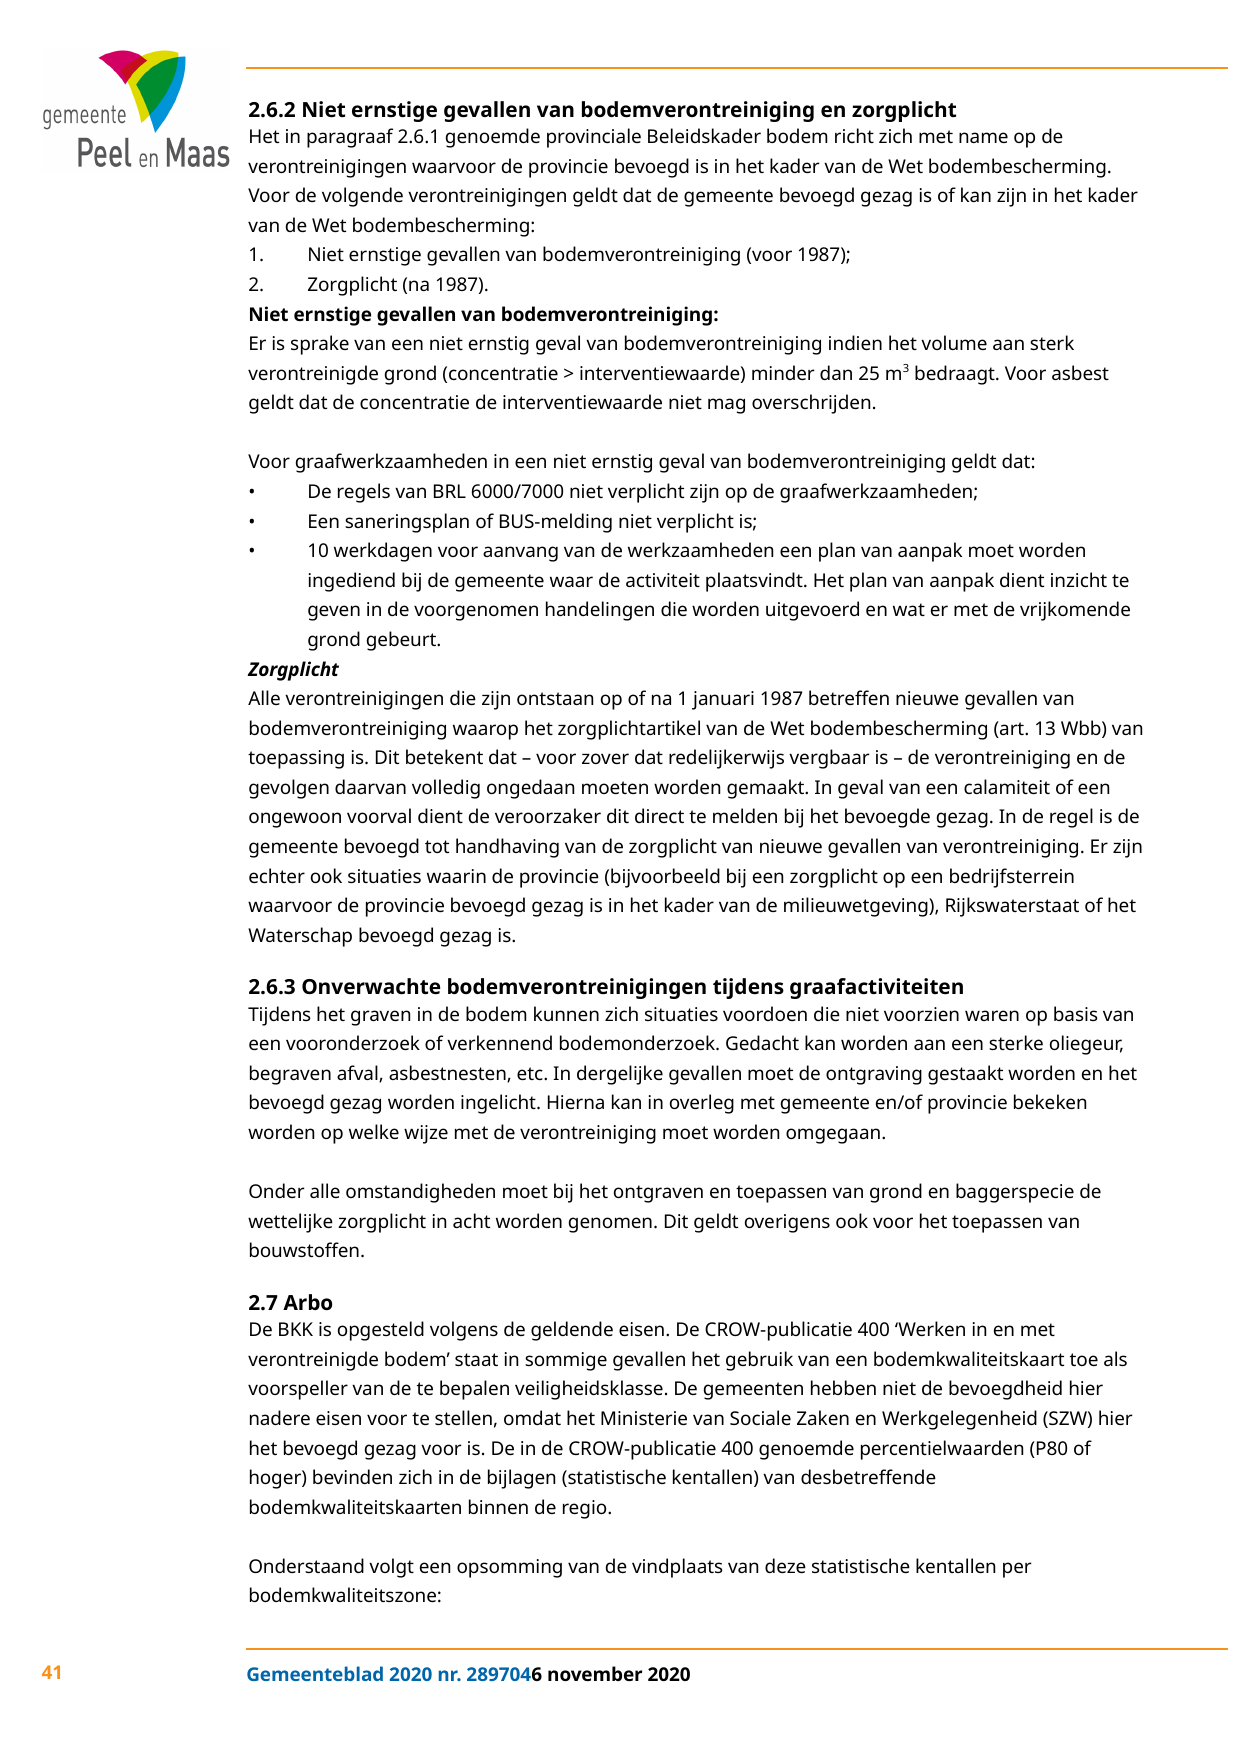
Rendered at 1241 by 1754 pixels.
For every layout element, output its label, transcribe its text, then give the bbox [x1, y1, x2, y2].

text Onderstaand volgt een opsomming van de vindplaats van deze statistische kentallen per bodemkwaliteitszone: [248, 1553, 1152, 1608]
list 10 werkdagen voor aanvang van de werkzaamheden een plan van aanpak moet worden ingediend bij de gemeente waar de activiteit plaatsvindt. Het plan van aanpak dient inzicht te geven in de voorgenomen handelingen die worden uitgevoerd en wat er met de vrijkomende grond gebeurt. [248, 537, 1152, 652]
picture [41, 47, 231, 172]
list Niet ernstige gevallen van bodemverontreiniging (voor 1987); [248, 242, 1152, 267]
text Voor graafwerkzaamheden in een niet ernstig geval van bodemverontreiniging geldt dat: [248, 449, 1152, 474]
text 2.6.2 Niet ernstige gevallen van bodemverontreiniging en zorgplicht [248, 95, 1152, 123]
text Niet ernstige gevallen van bodemverontreiniging: [248, 301, 1152, 326]
list Zorgplicht (na 1987). [248, 271, 1152, 297]
text Zorgplicht [248, 656, 1152, 681]
list De regels van BRL 6000/7000 niet verplicht zijn op de graafwerkzaamheden; [248, 478, 1152, 504]
text Tijdens het graven in de bodem kunnen zich situaties voordoen die niet voorzien waren op basis van een vooronderzoek of verkennend bodemonderzoek. Gedacht kan worden aan een sterke oliegeur, begraven afval, asbestnesten, etc. In dergelijke gevallen moet de ontgraving gestaakt worden en het bevoegd gezag worden ingelicht. Hierna kan in overleg met gemeente en/of provincie bekeken worden op welke wijze met de verontreiniging moet worden omgegaan. [248, 1001, 1152, 1145]
text Alle verontreinigingen die zijn ontstaan op of na 1 januari 1987 betreffen nieuwe gevallen van bodemverontreiniging waarop het zorgplichtartikel van de Wet bodembescherming (art. 13 Wbb) van toepassing is. Dit betekent dat – voor zover dat redelijkerwijs vergbaar is – de verontreiniging en de gevolgen daarvan volledig ongedaan moeten worden gemaakt. In geval van een calamiteit of een ongewoon voorval dient de veroorzaker dit direct te melden bij het bevoegde gezag. In de regel is de gemeente bevoegd tot handhaving van de zorgplicht van nieuwe gevallen van verontreiniging. Er zijn echter ook situaties waarin de provincie (bijvoorbeeld bij een zorgplicht op een bedrijfsterrein waarvoor de provincie bevoegd gezag is in het kader van de milieuwetgeving), Rijkswaterstaat of het Waterschap bevoegd gezag is. [248, 685, 1152, 948]
text Het in paragraaf 2.6.1 genoemde provinciale Beleidskader bodem richt zich met name op de verontreinigingen waarvoor de provincie bevoegd is in het kader van de Wet bodembescherming. Voor de volgende verontreinigingen geldt dat de gemeente bevoegd gezag is of kan zijn in het kader van de Wet bodembescherming: [248, 123, 1152, 238]
list Een saneringsplan of BUS-melding niet verplicht is; [248, 508, 1152, 533]
text Er is sprake van een niet ernstig geval van bodemverontreiniging indien het volume aan sterk verontreinigde grond (concentratie > interventiewaarde) minder dan 25 m3 bedraagt. Voor asbest geldt dat de concentratie de interventiewaarde niet mag overschrijden. [248, 330, 1152, 415]
text De BKK is opgesteld volgens de geldende eisen. De CROW-publicatie 400 ‘Werken in en met verontreinigde bodem’ staat in sommige gevallen het gebruik van een bodemkwaliteitskaart toe als voorspeller van de te bepalen veiligheidsklasse. De gemeenten hebben niet de bevoegdheid hier nadere eisen voor te stellen, omdat het Ministerie van Sociale Zaken en Werkgelegenheid (SZW) hier het bevoegd gezag voor is. De in de CROW-publicatie 400 genoemde percentielwaarden (P80 of hoger) bevinden zich in de bijlagen (statistische kentallen) van desbetreffende bodemkwaliteitskaarten binnen de regio. [248, 1316, 1152, 1519]
text 2.6.3 Onverwachte bodemverontreinigingen tijdens graafactiviteiten [248, 972, 1152, 1001]
text 2.7 Arbo [248, 1288, 1152, 1316]
text Onder alle omstandigheden moet bij het ontgraven en toepassen van grond en baggerspecie de wettelijke zorgplicht in acht worden genomen. Dit geldt overigens ook voor het toepassen van bouwstoffen. [248, 1178, 1152, 1263]
